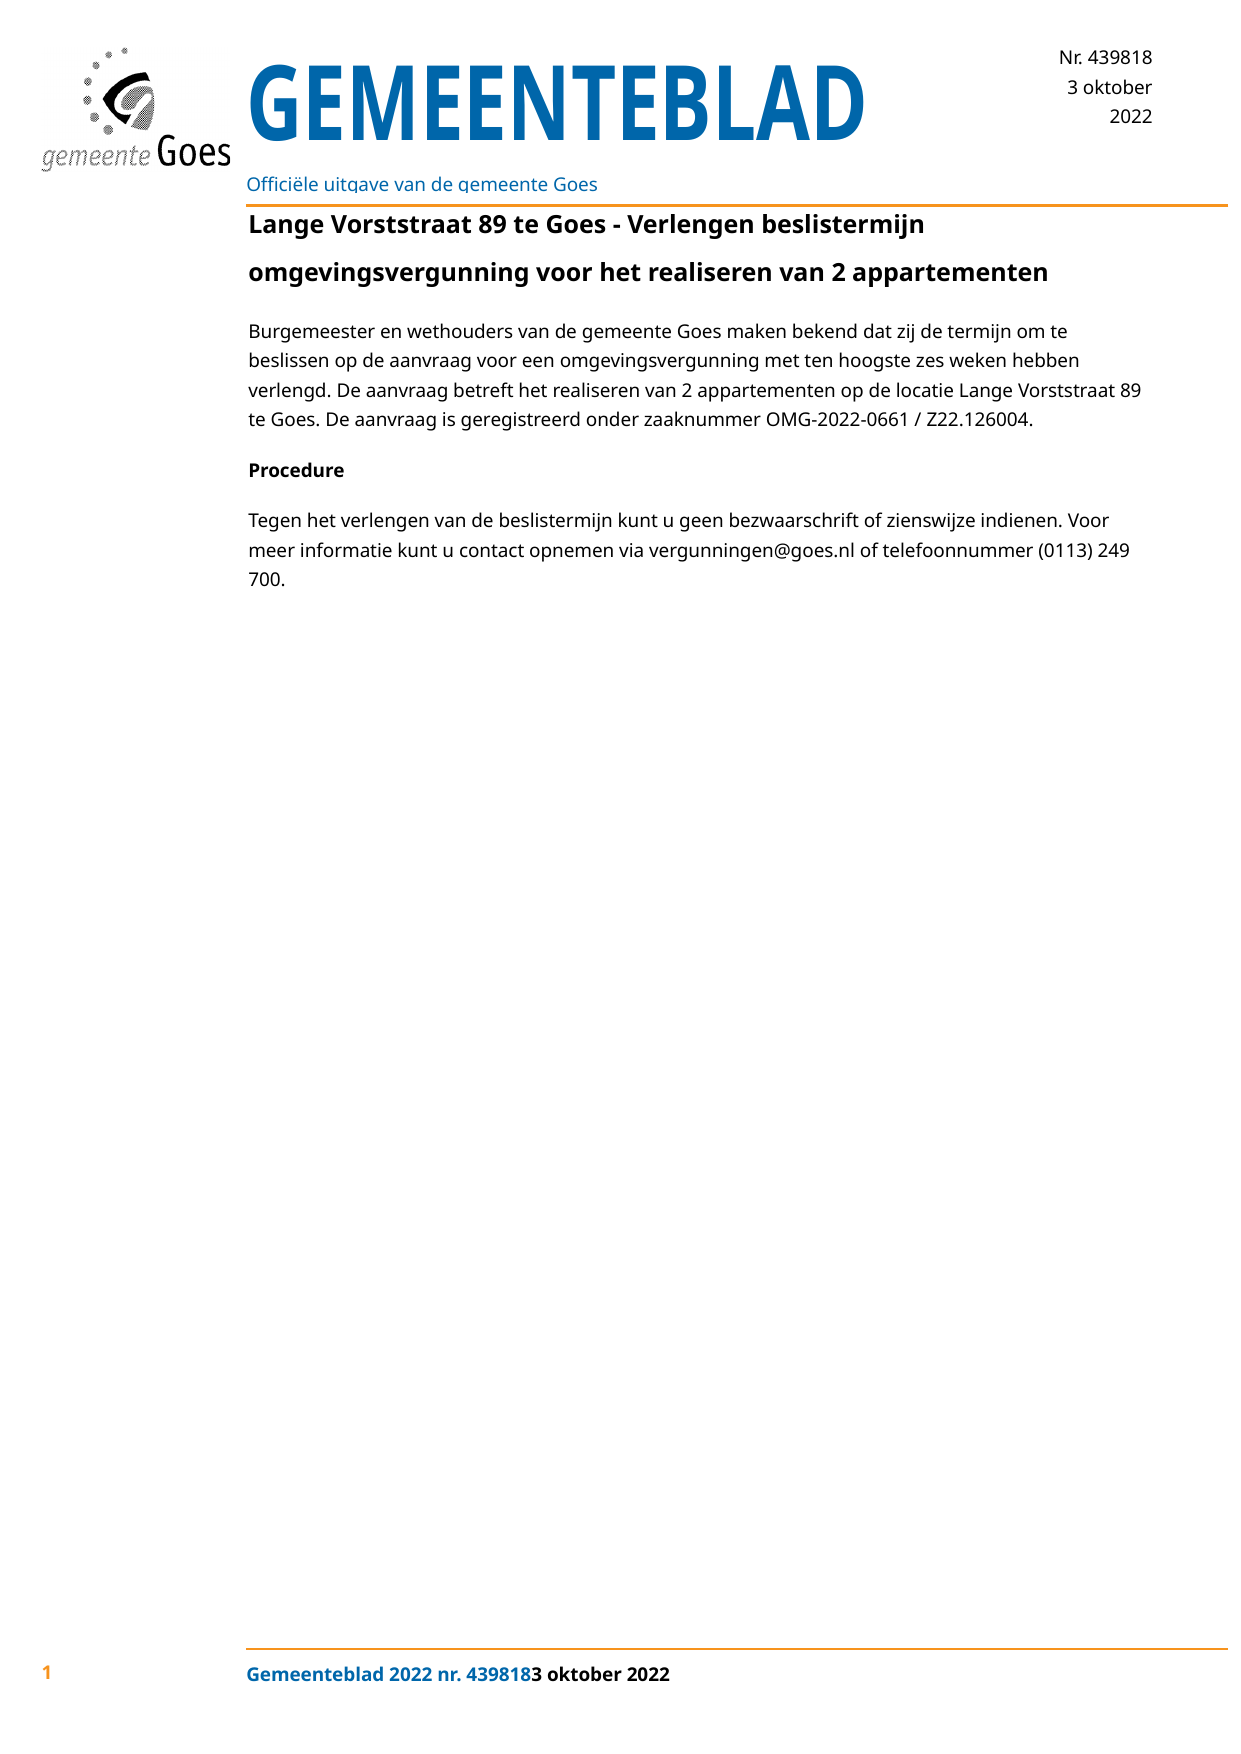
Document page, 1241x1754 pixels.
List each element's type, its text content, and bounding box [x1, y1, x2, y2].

text Tegen het verlengen van de beslistermijn kunt u geen bezwaarschrift of zienswijze indienen. Voor meer informatie kunt u contact opnemen via vergunningen@goes.nl of telefoonnummer (0113) 249 700. [248, 507, 1152, 592]
text Lange Vorststraat 89 te Goes - Verlengen beslistermijn omgevingsvergunning voor het realiseren van 2 appartementen [248, 207, 1152, 288]
text Procedure [248, 457, 1152, 483]
picture [41, 47, 231, 172]
text Burgemeester en wethouders van de gemeente Goes maken bekend dat zij de termijn om te beslissen op de aanvraag voor een omgevingsvergunning met ten hoogste zes weken hebben verlengd. De aanvraag betreft het realiseren van 2 appartementen op de locatie Lange Vorststraat 89 te Goes. De aanvraag is geregistreerd onder zaaknummer OMG-2022-0661 / Z22.126004. [248, 318, 1152, 432]
